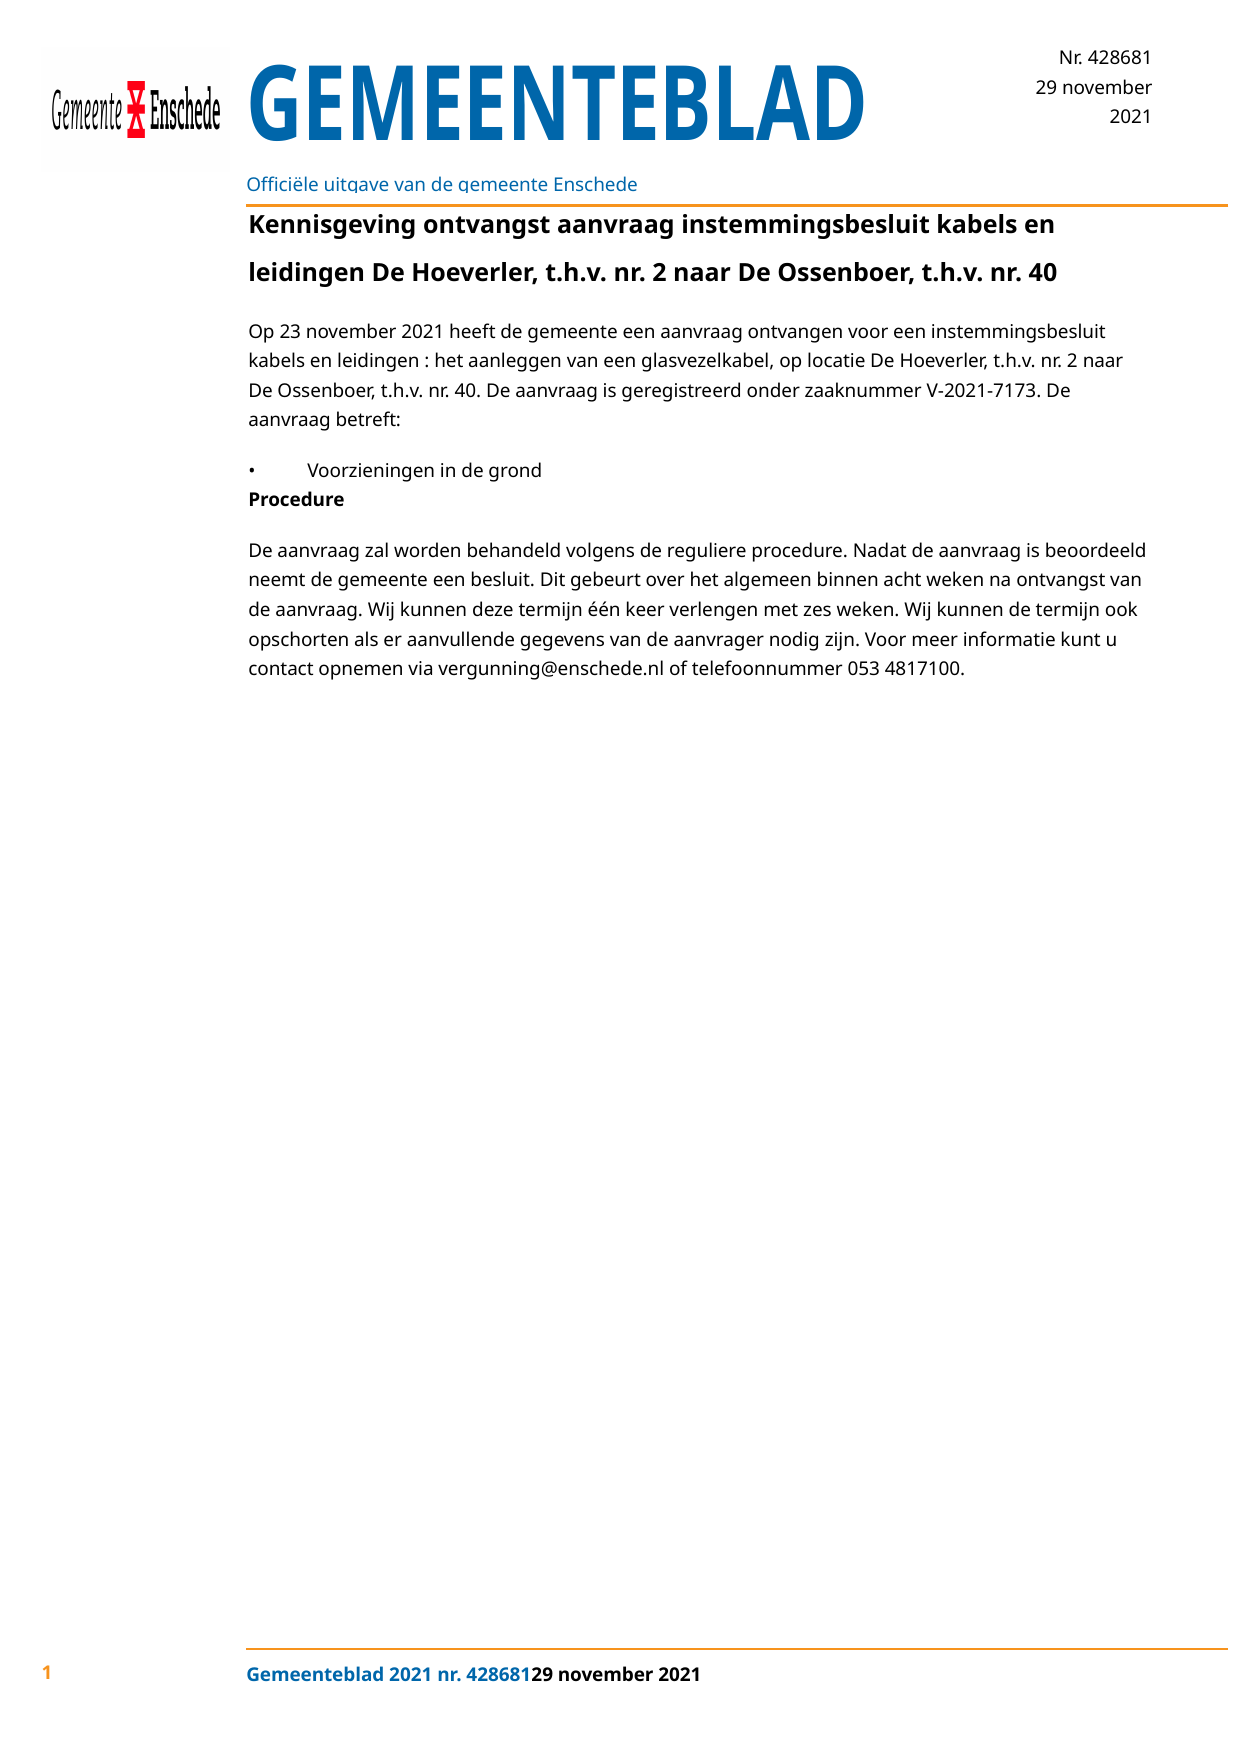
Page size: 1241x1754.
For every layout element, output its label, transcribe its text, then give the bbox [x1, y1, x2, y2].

text Procedure [248, 487, 1152, 512]
picture [41, 47, 231, 172]
text Kennisgeving ontvangst aanvraag instemmingsbesluit kabels en leidingen De Hoeverler, t.h.v. nr. 2 naar De Ossenboer, t.h.v. nr. 40 [248, 207, 1152, 288]
list Voorzieningen in de grond [248, 457, 1152, 483]
text De aanvraag zal worden behandeld volgens de reguliere procedure. Nadat de aanvraag is beoordeeld neemt de gemeente een besluit. Dit gebeurt over het algemeen binnen acht weken na ontvangst van de aanvraag. Wij kunnen deze termijn één keer verlengen met zes weken. Wij kunnen de termijn ook opschorten als er aanvullende gegevens van de aanvrager nodig zijn. Voor meer informatie kunt u contact opnemen via vergunning@enschede.nl of telefoonnummer 053 4817100. [248, 537, 1152, 681]
text Op 23 november 2021 heeft de gemeente een aanvraag ontvangen voor een instemmingsbesluit kabels en leidingen : het aanleggen van een glasvezelkabel, op locatie De Hoeverler, t.h.v. nr. 2 naar De Ossenboer, t.h.v. nr. 40. De aanvraag is geregistreerd onder zaaknummer V-2021-7173. De aanvraag betreft: [248, 318, 1152, 432]
